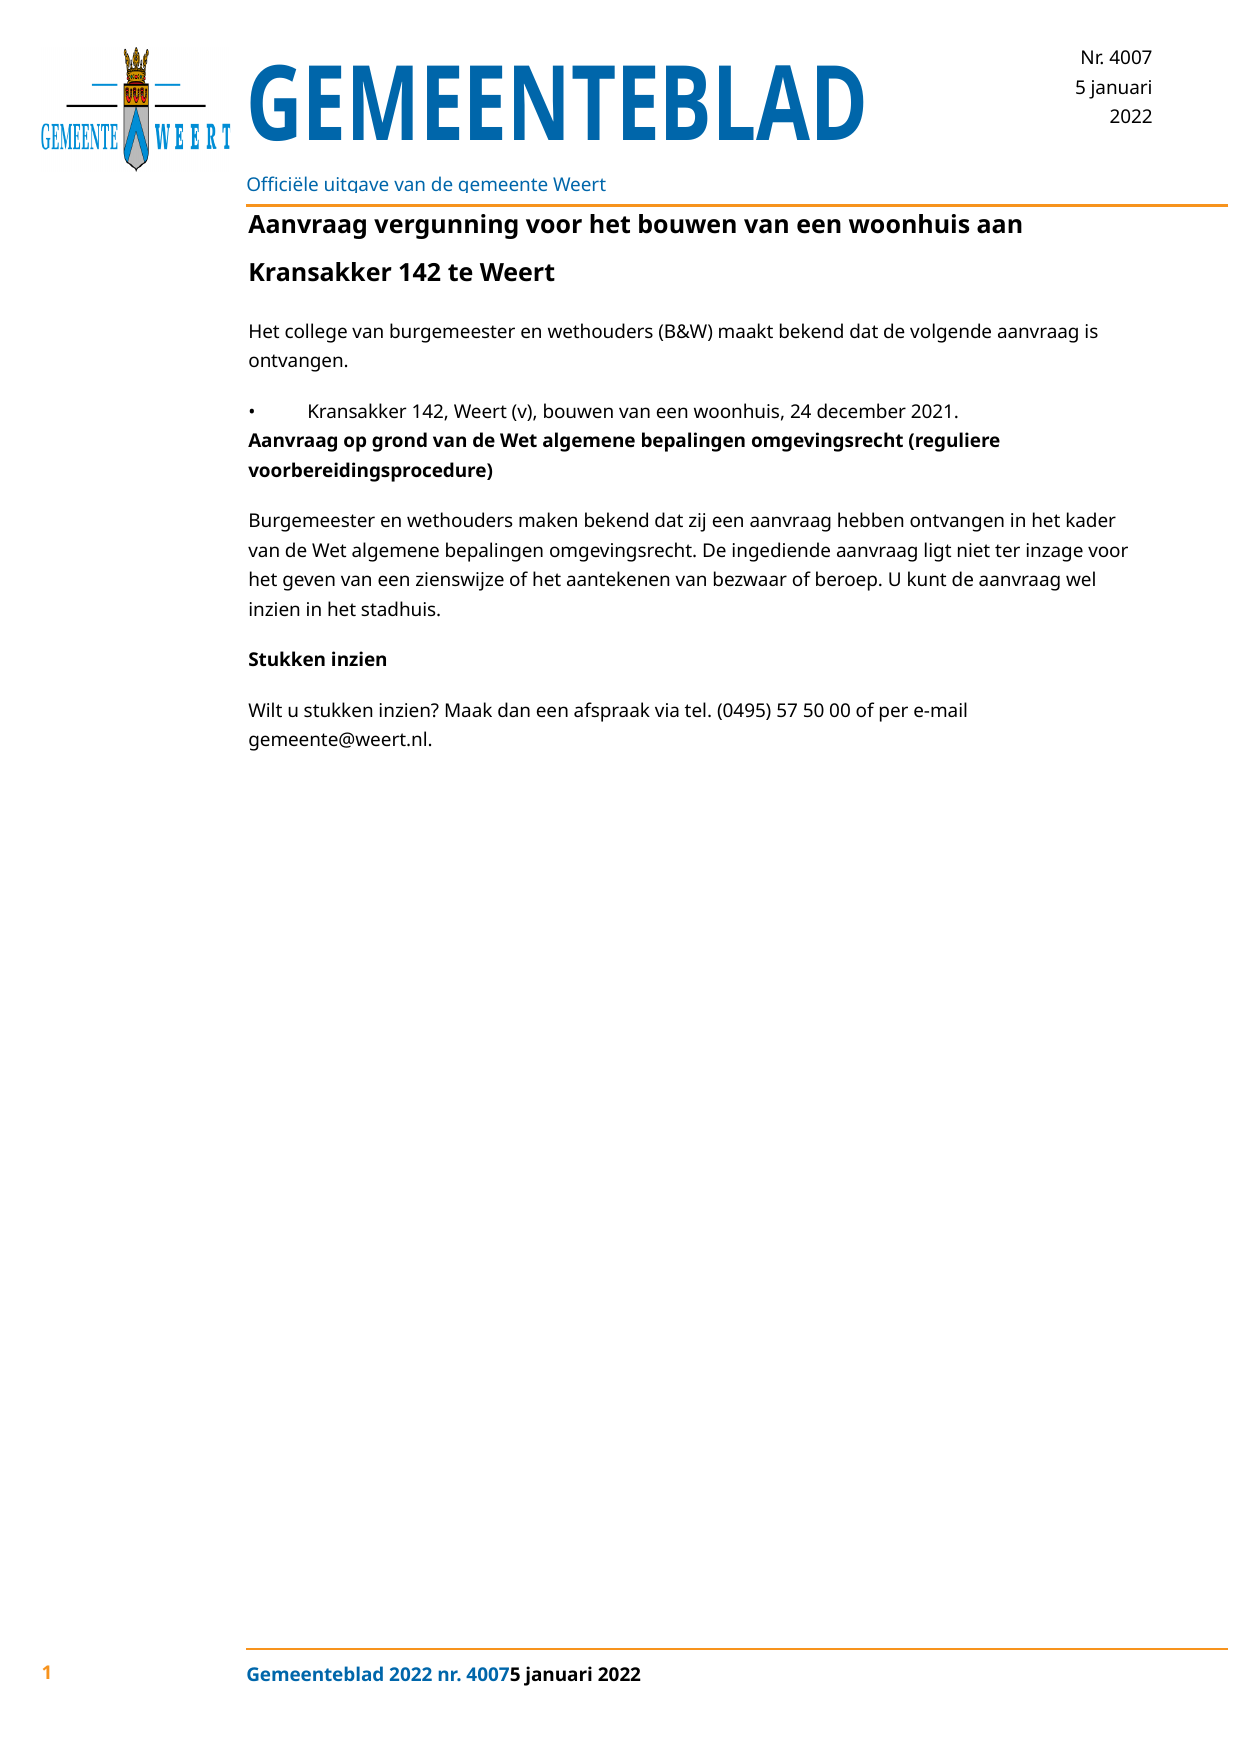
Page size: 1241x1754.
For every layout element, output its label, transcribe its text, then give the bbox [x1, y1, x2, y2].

text Stukken inzien [248, 647, 1152, 672]
text Burgemeester en wethouders maken bekend dat zij een aanvraag hebben ontvangen in het kader van de Wet algemene bepalingen omgevingsrecht. De ingediende aanvraag ligt niet ter inzage voor het geven van een zienswijze of het aantekenen van bezwaar of beroep. U kunt de aanvraag wel inzien in het stadhuis. [248, 507, 1152, 622]
text Aanvraag op grond van de Wet algemene bepalingen omgevingsrecht (reguliere voorbereidingsprocedure) [248, 427, 1152, 483]
text Het college van burgemeester en wethouders (B&W) maakt bekend dat de volgende aanvraag is ontvangen. [248, 318, 1152, 373]
picture [41, 47, 231, 172]
text Aanvraag vergunning voor het bouwen van een woonhuis aan Kransakker 142 te Weert [248, 207, 1152, 288]
text Wilt u stukken inzien? Maak dan een afspraak via tel. (0495) 57 50 00 of per e-mail gemeente@weert.nl. [248, 697, 1152, 752]
list Kransakker 142, Weert (v), bouwen van een woonhuis, 24 december 2021. [248, 398, 1152, 424]
